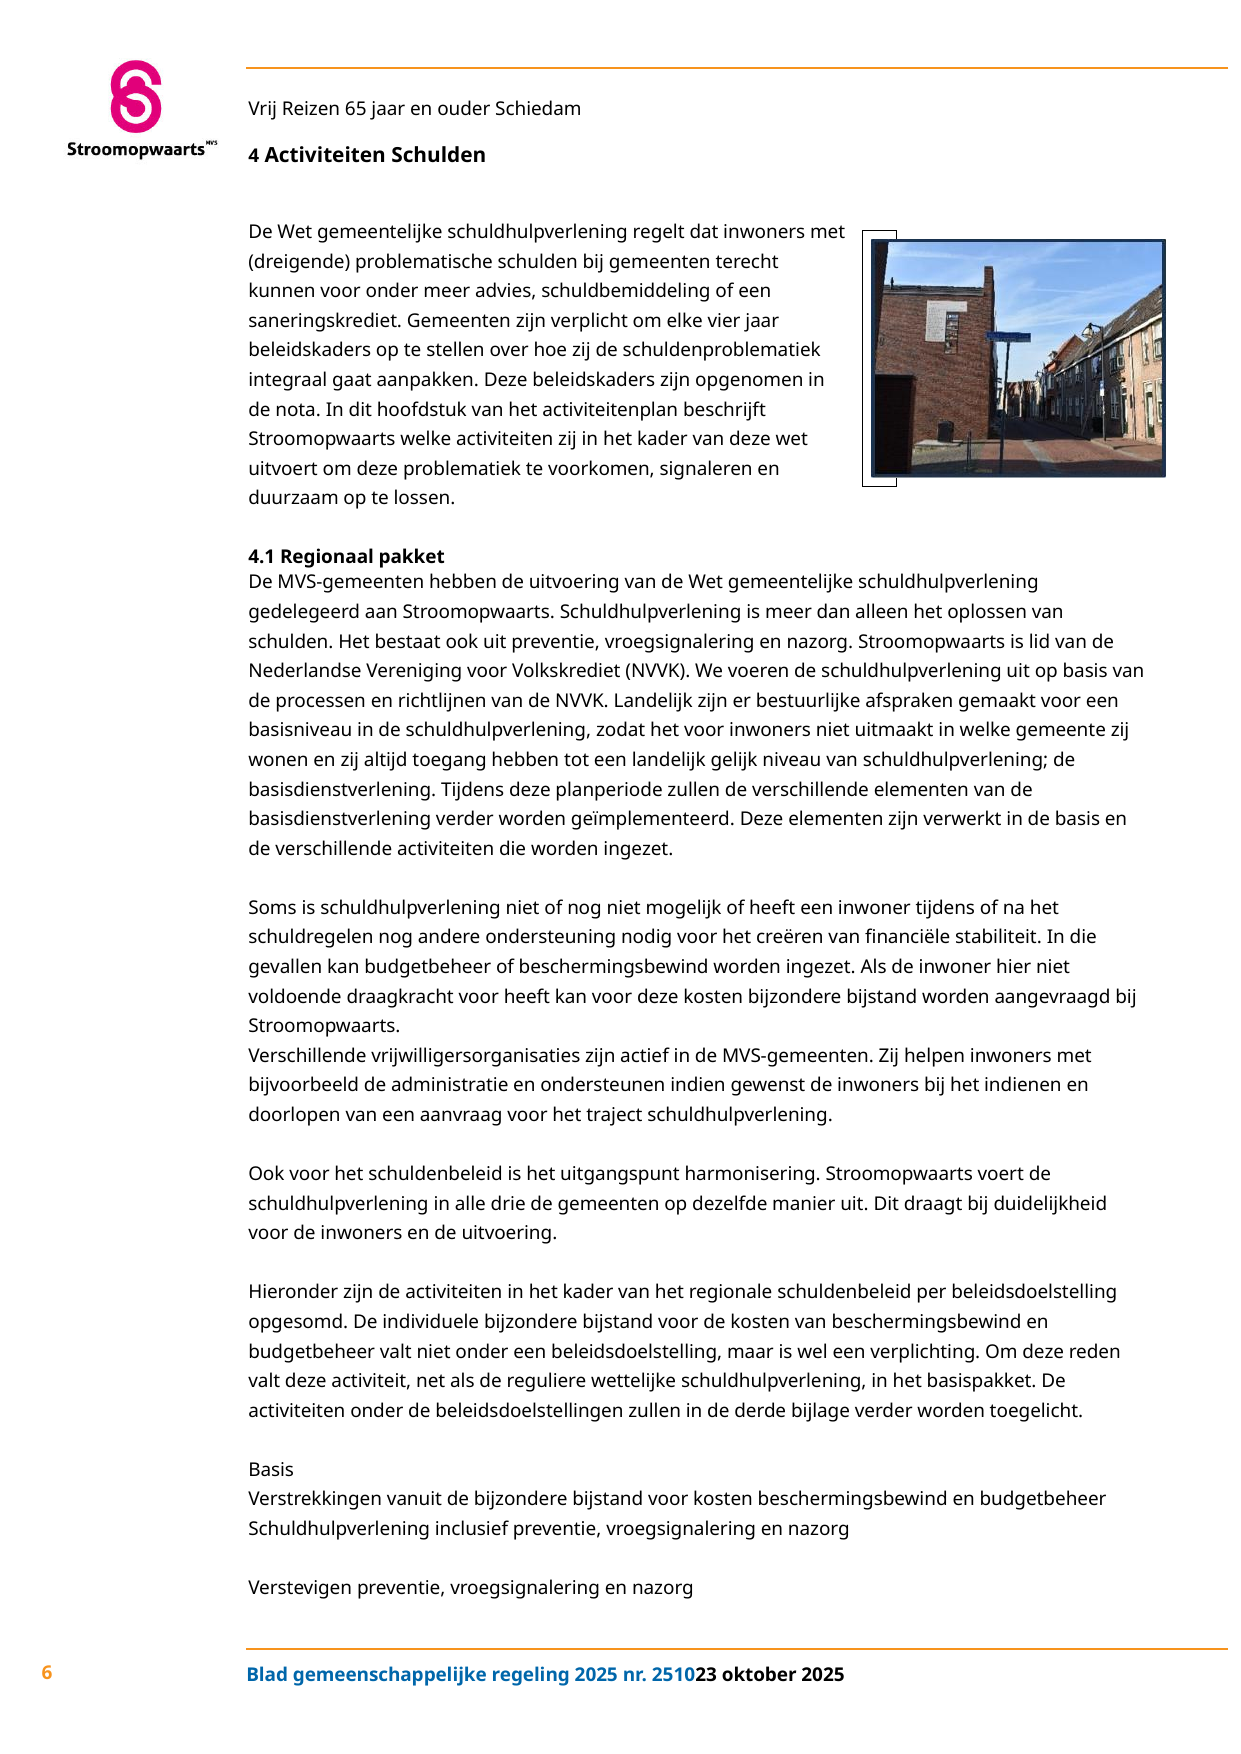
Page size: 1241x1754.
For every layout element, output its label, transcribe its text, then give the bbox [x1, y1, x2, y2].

text Vrij Reizen 65 jaar en ouder Schiedam [248, 95, 1152, 121]
table_header [863, 231, 896, 486]
text Verschillende vrijwilligersorganisaties zijn actief in de MVS-gemeenten. Zij helpen inwoners met bijvoorbeeld de administratie en ondersteunen indien gewenst de inwoners bij het indienen en doorlopen van een aanvraag voor het traject schuldhulpverlening. [248, 1042, 1152, 1127]
table_header De Wet gemeentelijke schuldhulpverlening regelt dat inwoners met (dreigende) problematische schulden bij gemeenten terecht kunnen voor onder meer advies, schuldbemiddeling of een saneringskrediet. Gemeenten zijn verplicht om elke vier jaar beleidskaders op te stellen over hoe zij de schuldenproblematiek integraal gaat aanpakken. Deze beleidskaders zijn opgenomen in de nota. In dit hoofdstuk van het activiteitenplan beschrijft Stroomopwaarts welke activiteiten zij in het kader van deze wet uitvoert om deze problematiek te voorkomen, signaleren en duurzaam op te lossen. [248, 218, 850, 510]
table_header [850, 218, 1152, 510]
text De MVS-gemeenten hebben de uitvoering van de Wet gemeentelijke schuldhulpverlening gedelegeerd aan Stroomopwaarts. Schuldhulpverlening is meer dan alleen het oplossen van schulden. Het bestaat ook uit preventie, vroegsignalering en nazorg. Stroomopwaarts is lid van de Nederlandse Vereniging voor Volkskrediet (NVVK). We voeren de schuldhulpverlening uit op basis van de processen en richtlijnen van de NVVK. Landelijk zijn er bestuurlijke afspraken gemaakt voor een basisniveau in de schuldhulpverlening, zodat het voor inwoners niet uitmaakt in welke gemeente zij wonen en zij altijd toegang hebben tot een landelijk gelijk niveau van schuldhulpverlening; de basisdienstverlening. Tijdens deze planperiode zullen de verschillende elementen van de basisdienstverlening verder worden geïmplementeerd. Deze elementen zijn verwerkt in de basis en de verschillende activiteiten die worden ingezet. [248, 569, 1152, 861]
picture [871, 239, 1167, 478]
text 4 Activiteiten Schulden [248, 140, 1152, 169]
text Verstrekkingen vanuit de bijzondere bijstand voor kosten beschermingsbewind en budgetbeheer [248, 1485, 1152, 1511]
table_header Verstevigen preventie, vroegsignalering en nazorg [248, 1574, 1152, 1600]
table_header Basis [248, 1456, 1152, 1482]
picture [41, 47, 231, 172]
text 4.1 Regionaal pakket [248, 543, 1152, 569]
text Soms is schuldhulpverlening niet of nog niet mogelijk of heeft een inwoner tijdens of na het schuldregelen nog andere ondersteuning nodig voor het creëren van financiële stabiliteit. In die gevallen kan budgetbeheer of beschermingsbewind worden ingezet. Als de inwoner hier niet voldoende draagkracht voor heeft kan voor deze kosten bijzondere bijstand worden aangevraagd bij Stroomopwaarts. [248, 894, 1152, 1038]
text Hieronder zijn de activiteiten in het kader van het regionale schuldenbeleid per beleidsdoelstelling opgesomd. De individuele bijzondere bijstand voor de kosten van beschermingsbewind en budgetbeheer valt niet onder een beleidsdoelstelling, maar is wel een verplichting. Om deze reden valt deze activiteit, net als de reguliere wettelijke schuldhulpverlening, in het basispakket. De activiteiten onder de beleidsdoelstellingen zullen in de derde bijlage verder worden toegelicht. [248, 1279, 1152, 1423]
text Ook voor het schuldenbeleid is het uitgangspunt harmonisering. Stroomopwaarts voert de schuldhulpverlening in alle drie de gemeenten op dezelfde manier uit. Dit draagt bij duidelijkheid voor de inwoners en de uitvoering. [248, 1160, 1152, 1245]
text Schuldhulpverlening inclusief preventie, vroegsignalering en nazorg [248, 1515, 1152, 1541]
